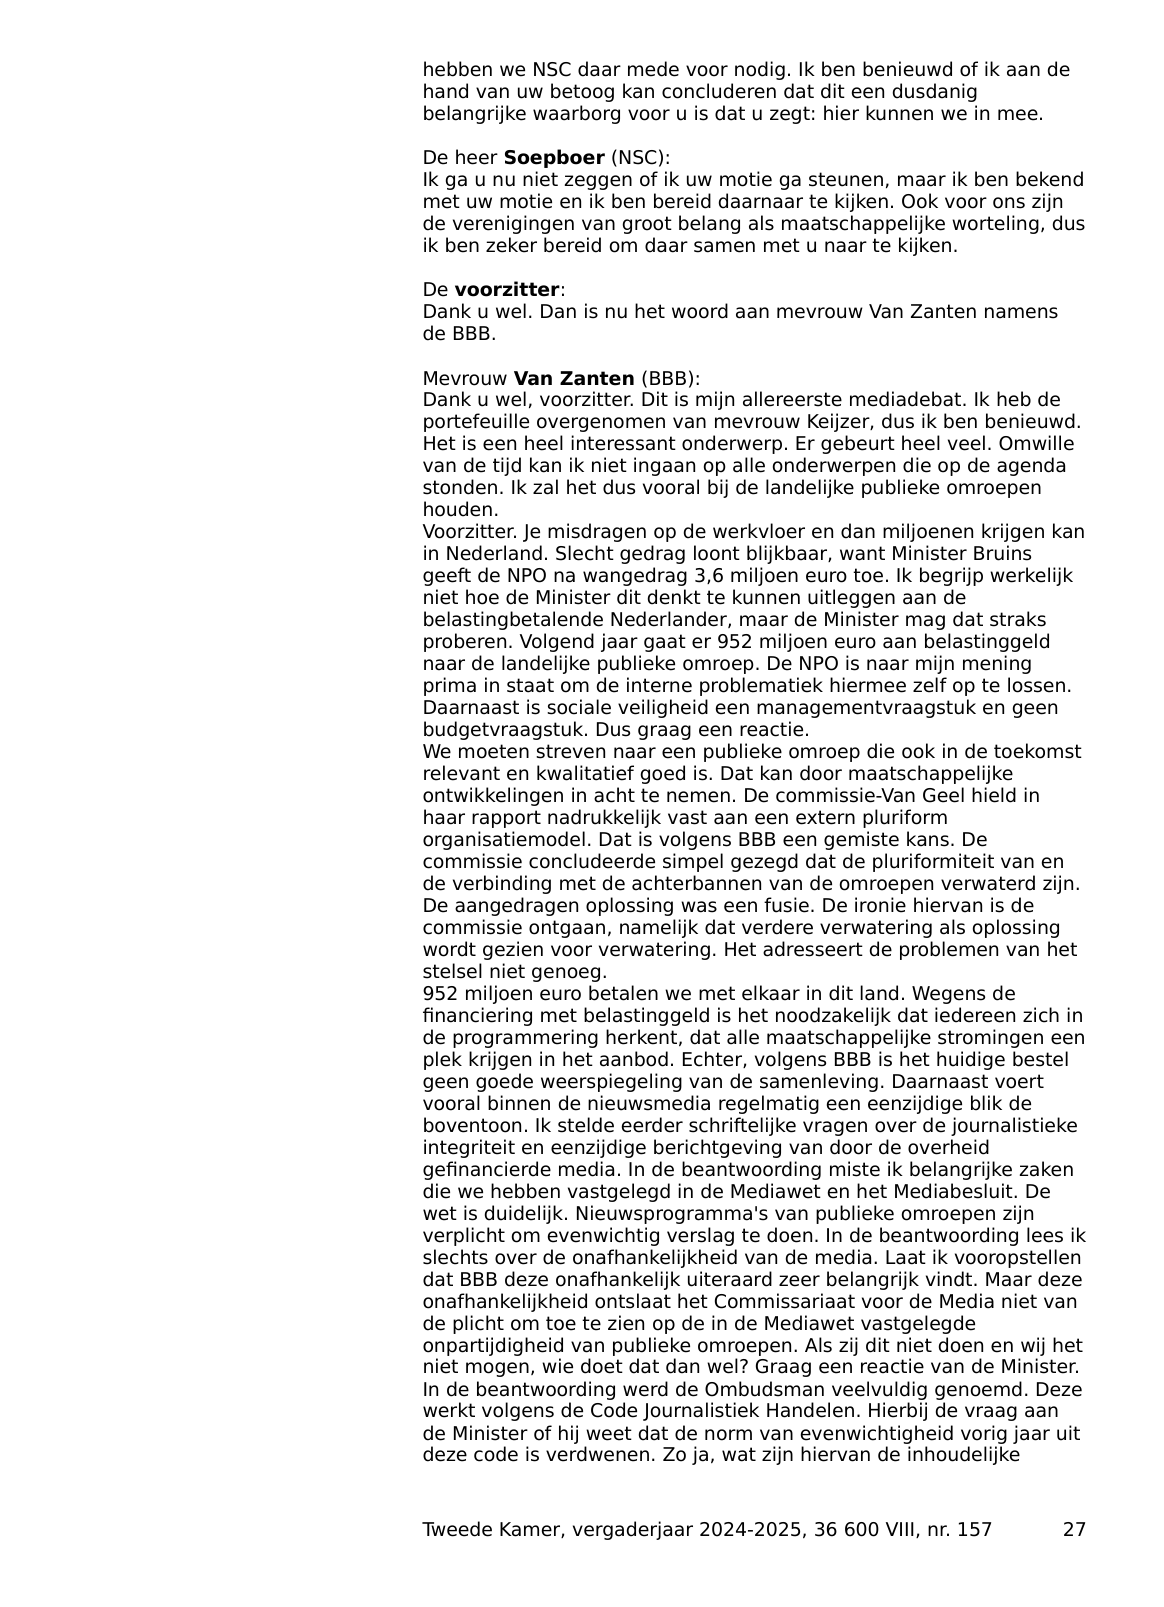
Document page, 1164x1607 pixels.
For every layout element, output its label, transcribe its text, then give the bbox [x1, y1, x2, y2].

text In de beantwoording werd de Ombudsman veelvuldig genoemd. Deze werkt volgens de Code Journalistiek Handelen. Hierbij de vraag aan de Minister of hij weet dat de norm van evenwichtigheid vorig jaar uit deze code is verdwenen. Zo ja, wat zijn hiervan de inhoudelijke [422, 1378, 1087, 1466]
text We moeten streven naar een publieke omroep die ook in de toekomst relevant en kwalitatief goed is. Dat kan door maatschappelijke ontwikkelingen in acht te nemen. De commissie-Van Geel hield in haar rapport nadrukkelijk vast aan een extern pluriform organisatiemodel. Dat is volgens BBB een gemiste kans. De commissie concludeerde simpel gezegd dat de pluriformiteit van en de verbinding met de achterbannen van de omroepen verwaterd zijn. De aangedragen oplossing was een fusie. De ironie hiervan is de commissie ontgaan, namelijk dat verdere verwatering als oplossing wordt gezien voor verwatering. Het adresseert de problemen van het stelsel niet genoeg. [422, 741, 1087, 983]
text Voorzitter. Je misdragen op de werkvloer en dan miljoenen krijgen kan in Nederland. Slecht gedrag loont blijkbaar, want Minister Bruins geeft de NPO na wangedrag 3,6 miljoen euro toe. Ik begrijp werkelijk niet hoe de Minister dit denkt te kunnen uitleggen aan de belastingbetalende Nederlander, maar de Minister mag dat straks proberen. Volgend jaar gaat er 952 miljoen euro aan belastinggeld naar de landelijke publieke omroep. De NPO is naar mijn mening prima in staat om de interne problematiek hiermee zelf op te lossen. Daarnaast is sociale veiligheid een managementvraagstuk en geen budgetvraagstuk. Dus graag een reactie. [422, 521, 1087, 741]
text Mevrouw Van Zanten (BBB): [422, 367, 1087, 389]
text Dank u wel. Dan is nu het woord aan mevrouw Van Zanten namens de BBB. [422, 301, 1087, 345]
text Ik ga u nu niet zeggen of ik uw motie ga steunen, maar ik ben bekend met uw motie en ik ben bereid daarnaar te kijken. Ook voor ons zijn de verenigingen van groot belang als maatschappelijke worteling, dus ik ben zeker bereid om daar samen met u naar te kijken. [422, 169, 1087, 257]
text Dank u wel, voorzitter. Dit is mijn allereerste mediadebat. Ik heb de portefeuille overgenomen van mevrouw Keijzer, dus ik ben benieuwd. Het is een heel interessant onderwerp. Er gebeurt heel veel. Omwille van de tijd kan ik niet ingaan op alle onderwerpen die op de agenda stonden. Ik zal het dus vooral bij de landelijke publieke omroepen houden. [422, 389, 1087, 521]
text De heer Soepboer (NSC): [422, 147, 1087, 169]
text De voorzitter: [422, 279, 1087, 301]
text hebben we NSC daar mede voor nodig. Ik ben benieuwd of ik aan de hand van uw betoog kan concluderen dat dit een dusdanig belangrijke waarborg voor u is dat u zegt: hier kunnen we in mee. [422, 59, 1087, 125]
text 952 miljoen euro betalen we met elkaar in dit land. Wegens de financiering met belastinggeld is het noodzakelijk dat iedereen zich in de programmering herkent, dat alle maatschappelijke stromingen een plek krijgen in het aanbod. Echter, volgens BBB is het huidige bestel geen goede weerspiegeling van de samenleving. Daarnaast voert vooral binnen de nieuwsmedia regelmatig een eenzijdige blik de boventoon. Ik stelde eerder schriftelijke vragen over de journalistieke integriteit en eenzijdige berichtgeving van door de overheid gefinancierde media. In de beantwoording miste ik belangrijke zaken die we hebben vastgelegd in de Mediawet en het Mediabesluit. De wet is duidelijk. Nieuwsprogramma's van publieke omroepen zijn verplicht om evenwichtig verslag te doen. In de beantwoording lees ik slechts over de onafhankelijkheid van de media. Laat ik vooropstellen dat BBB deze onafhankelijk uiteraard zeer belangrijk vindt. Maar deze onafhankelijkheid ontslaat het Commissariaat voor de Media niet van de plicht om toe te zien op de in de Mediawet vastgelegde onpartijdigheid van publieke omroepen. Als zij dit niet doen en wij het niet mogen, wie doet dat dan wel? Graag een reactie van de Minister. [422, 983, 1087, 1378]
